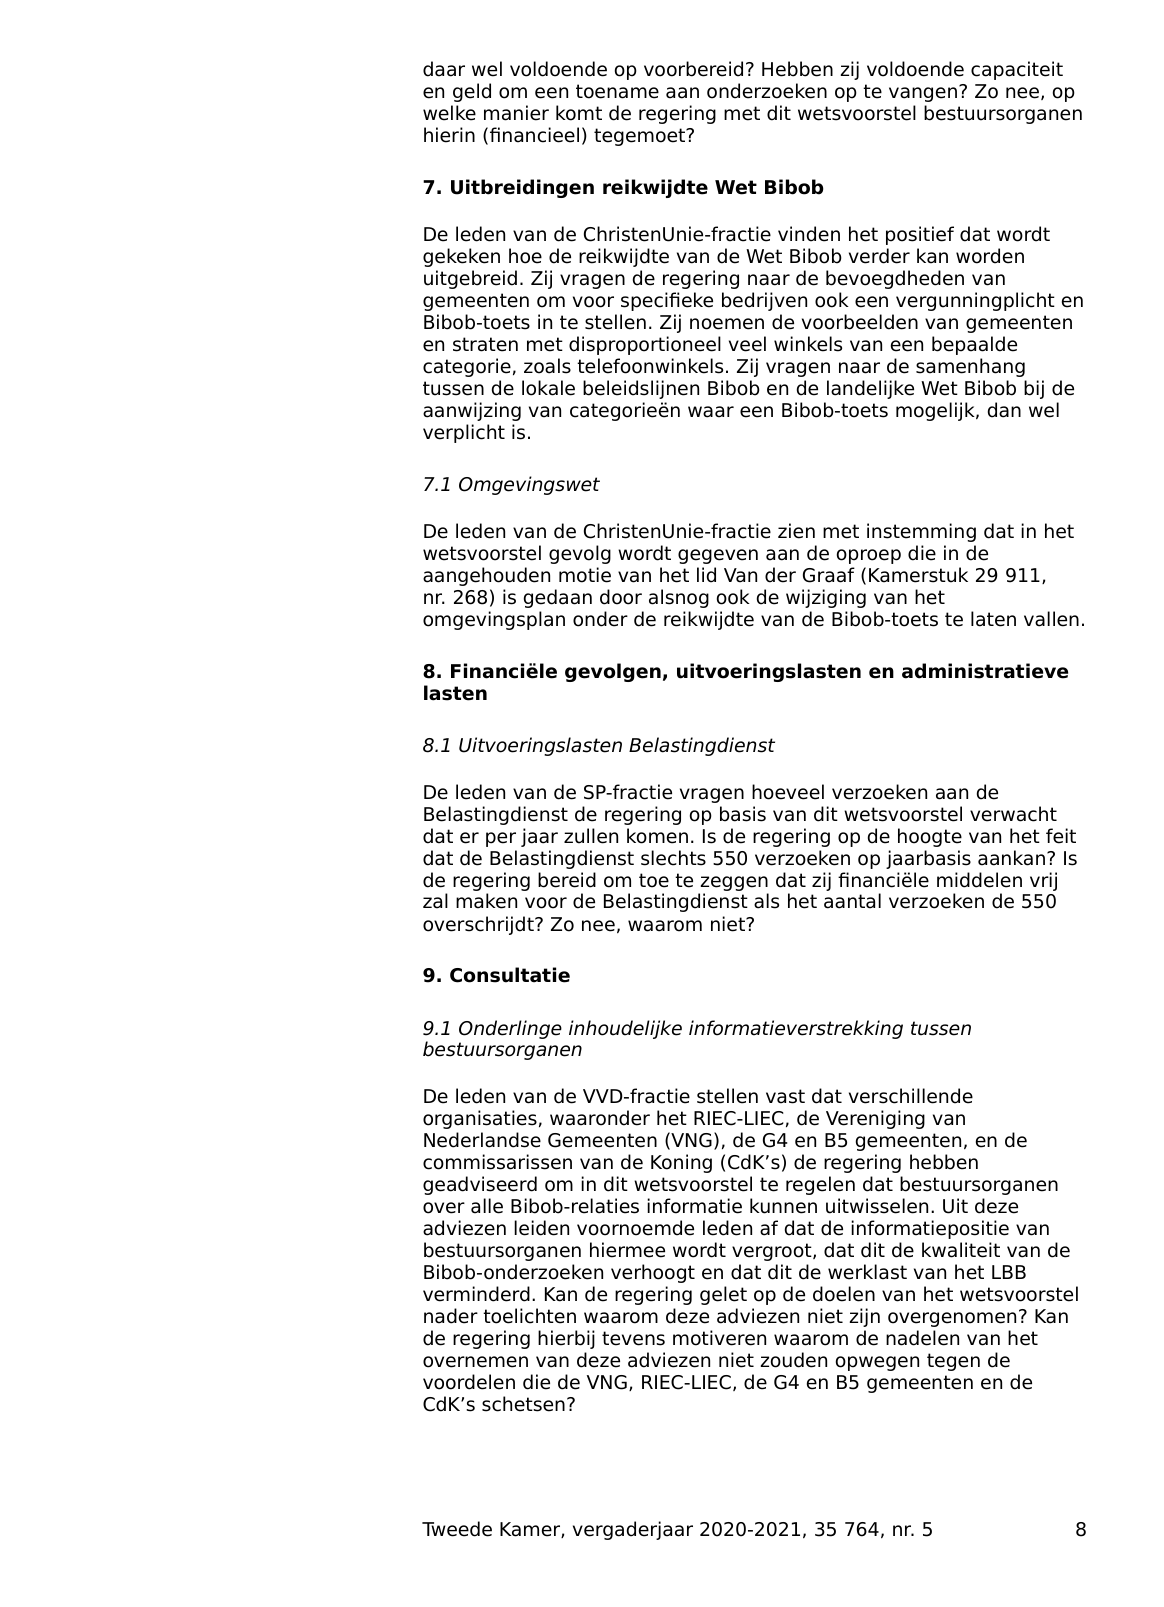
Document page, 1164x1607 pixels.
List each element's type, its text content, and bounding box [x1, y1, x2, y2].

text De leden van de VVD-fractie stellen vast dat verschillende organisaties, waaronder het RIEC-LIEC, de Vereniging van Nederlandse Gemeenten (VNG), de G4 en B5 gemeenten, en de commissarissen van de Koning (CdK’s) de regering hebben geadviseerd om in dit wetsvoorstel te regelen dat bestuursorganen over alle Bibob-relaties informatie kunnen uitwisselen. Uit deze adviezen leiden voornoemde leden af dat de informatiepositie van bestuursorganen hiermee wordt vergroot, dat dit de kwaliteit van de Bibob-onderzoeken verhoogt en dat dit de werklast van het LBB verminderd. Kan de regering gelet op de doelen van het wetsvoorstel nader toelichten waarom deze adviezen niet zijn overgenomen? Kan de regering hierbij tevens motiveren waarom de nadelen van het overnemen van deze adviezen niet zouden opwegen tegen de voordelen die de VNG, RIEC-LIEC, de G4 en B5 gemeenten en de CdK’s schetsen? [422, 1086, 1087, 1416]
text De leden van de ChristenUnie-fractie vinden het positief dat wordt gekeken hoe de reikwijdte van de Wet Bibob verder kan worden uitgebreid. Zij vragen de regering naar de bevoegdheden van gemeenten om voor specifieke bedrijven ook een vergunningplicht en Bibob-toets in te stellen. Zij noemen de voorbeelden van gemeenten en straten met disproportioneel veel winkels van een bepaalde categorie, zoals telefoonwinkels. Zij vragen naar de samenhang tussen de lokale beleidslijnen Bibob en de landelijke Wet Bibob bij de aanwijzing van categorieën waar een Bibob-toets mogelijk, dan wel verplicht is. [422, 224, 1087, 444]
subtitle 9. Consultatie [422, 965, 1087, 987]
subtitle 8. Financiële gevolgen, uitvoeringslasten en administratieve lasten [422, 661, 1087, 704]
text De leden van de ChristenUnie-fractie zien met instemming dat in het wetsvoorstel gevolg wordt gegeven aan de oproep die in de aangehouden motie van het lid Van der Graaf (Kamerstuk 29 911, nr. 268) is gedaan door alsnog ook de wijziging van het omgevingsplan onder de reikwijdte van de Bibob-toets te laten vallen. [422, 521, 1087, 631]
text De leden van de SP-fractie vragen hoeveel verzoeken aan de Belastingdienst de regering op basis van dit wetsvoorstel verwacht dat er per jaar zullen komen. Is de regering op de hoogte van het feit dat de Belastingdienst slechts 550 verzoeken op jaarbasis aankan? Is de regering bereid om toe te zeggen dat zij financiële middelen vrij zal maken voor de Belastingdienst als het aantal verzoeken de 550 overschrijdt? Zo nee, waarom niet? [422, 782, 1087, 935]
subtitle 7.1 Omgevingswet [422, 474, 1087, 496]
subtitle 9.1 Onderlinge inhoudelijke informatieverstrekking tussen bestuursorganen [422, 1017, 1087, 1061]
subtitle 8.1 Uitvoeringslasten Belastingdienst [422, 734, 1087, 757]
text daar wel voldoende op voorbereid? Hebben zij voldoende capaciteit en geld om een toename aan onderzoeken op te vangen? Zo nee, op welke manier komt de regering met dit wetsvoorstel bestuursorganen hierin (financieel) tegemoet? [422, 59, 1087, 147]
subtitle 7. Uitbreidingen reikwijdte Wet Bibob [422, 177, 1087, 199]
